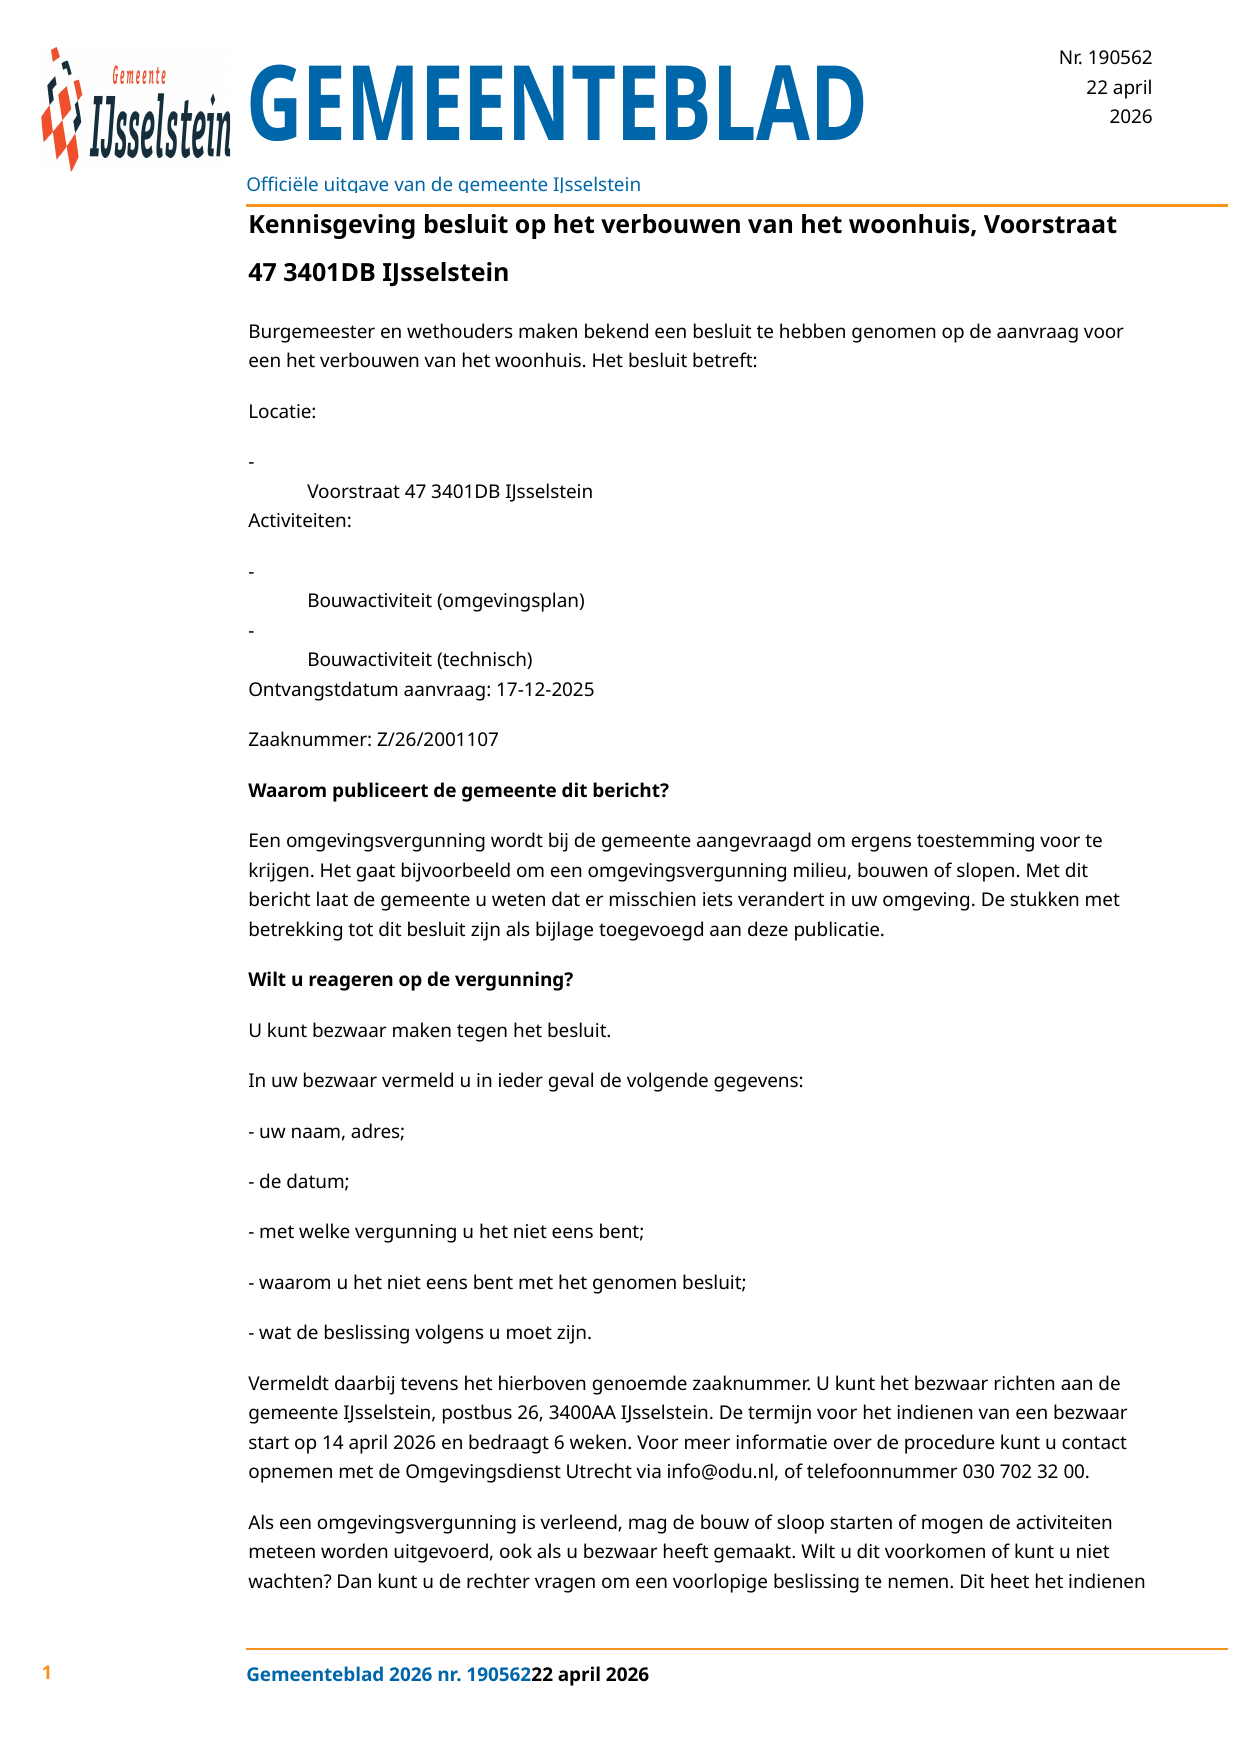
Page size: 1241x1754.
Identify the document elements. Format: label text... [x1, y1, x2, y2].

picture [41, 47, 231, 172]
text Wilt u reageren op de vergunning? [248, 967, 1152, 992]
text - uw naam, adres; [248, 1118, 1152, 1144]
text Zaaknummer: Z/26/2001107 [248, 727, 1152, 752]
text Ontvangstdatum aanvraag: 17-12-2025 [248, 676, 1152, 702]
text Kennisgeving besluit op het verbouwen van het woonhuis, Voorstraat 47 3401DB IJsselstein [248, 207, 1152, 288]
text In uw bezwaar vermeld u in ieder geval de volgende gegevens: [248, 1067, 1152, 1093]
text Een omgevingsvergunning wordt bij de gemeente aangevraagd om ergens toestemming voor te krijgen. Het gaat bijvoorbeeld om een omgevingsvergunning milieu, bouwen of slopen. Met dit bericht laat de gemeente u weten dat er misschien iets verandert in uw omgeving. De stukken met betrekking tot dit besluit zijn als bijlage toegevoegd aan deze publicatie. [248, 827, 1152, 942]
text - met welke vergunning u het niet eens bent; [248, 1219, 1152, 1244]
text - wat de beslissing volgens u moet zijn. [248, 1319, 1152, 1345]
list Voorstraat 47 3401DB IJsselstein [248, 478, 1152, 504]
text Waarom publiceert de gemeente dit bericht? [248, 777, 1152, 803]
text Activiteiten: [248, 507, 1152, 533]
text - de datum; [248, 1168, 1152, 1194]
list Bouwactiviteit (technisch) [248, 647, 1152, 672]
text Locatie: [248, 398, 1152, 424]
text - waarom u het niet eens bent met het genomen besluit; [248, 1269, 1152, 1295]
text Als een omgevingsvergunning is verleend, mag de bouw of sloop starten of mogen de activiteiten meteen worden uitgevoerd, ook als u bezwaar heeft gemaakt. Wilt u dit voorkomen of kunt u niet wachten? Dan kunt u de rechter vragen om een voorlopige beslissing te nemen. Dit heet het indienen [248, 1509, 1152, 1594]
text U kunt bezwaar maken tegen het besluit. [248, 1017, 1152, 1043]
list Bouwactiviteit (omgevingsplan) [248, 587, 1152, 613]
text Vermeldt daarbij tevens het hierboven genoemde zaaknummer. U kunt het bezwaar richten aan de gemeente IJsselstein, postbus 26, 3400AA IJsselstein. De termijn voor het indienen van een bezwaar start op 14 april 2026 en bedraagt 6 weken. Voor meer informatie over de procedure kunt u contact opnemen met de Omgevingsdienst Utrecht via info@odu.nl, of telefoonnummer 030 702 32 00. [248, 1370, 1152, 1484]
text Burgemeester en wethouders maken bekend een besluit te hebben genomen op de aanvraag voor een het verbouwen van het woonhuis. Het besluit betreft: [248, 318, 1152, 373]
